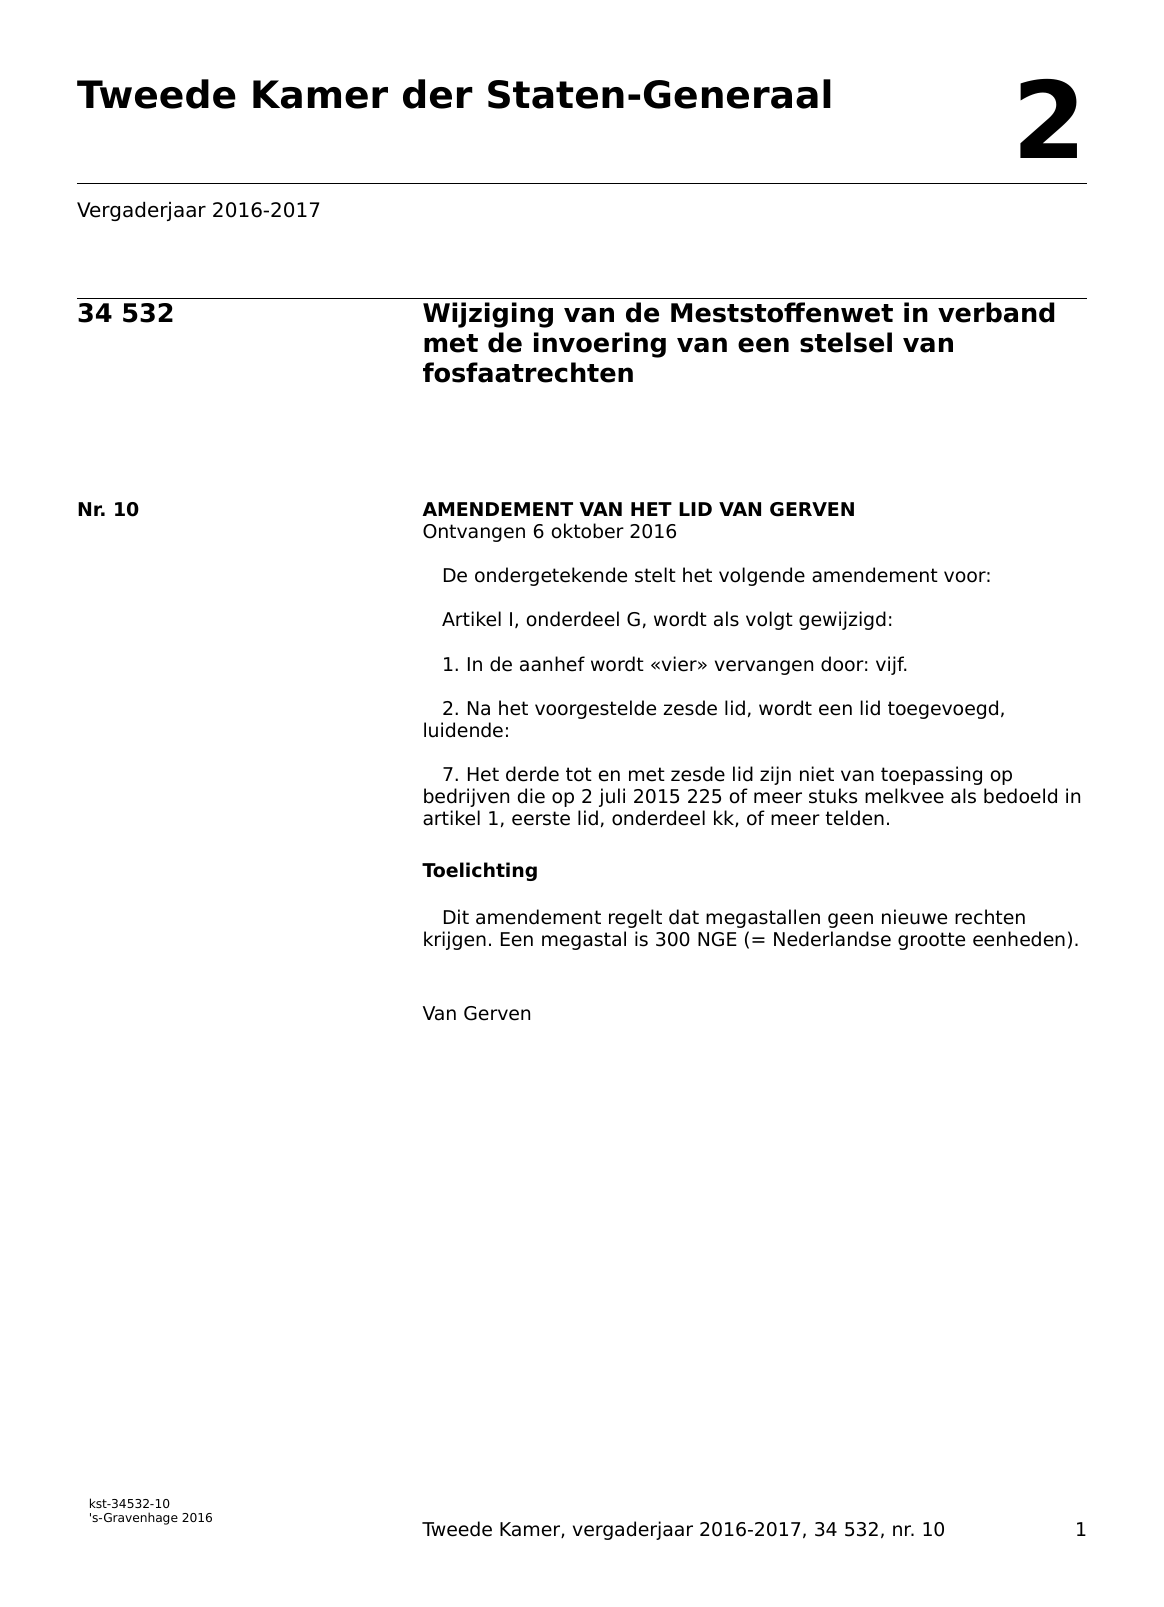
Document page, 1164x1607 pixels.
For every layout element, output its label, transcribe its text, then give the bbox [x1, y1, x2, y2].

text Artikel I, onderdeel G, wordt als volgt gewijzigd: [422, 609, 1087, 631]
text Van Gerven [422, 981, 1087, 1025]
subtitle Toelichting [422, 860, 1087, 882]
subtitle Nr. 10 AMENDEMENT VAN HET LID VAN GERVEN [77, 499, 1087, 521]
text 1. In de aanhef wordt «vier» vervangen door: vijf. [422, 653, 1087, 676]
table_header Tweede Kamer der Staten-Generaal [77, 59, 886, 183]
text Ontvangen 6 oktober 2016 [422, 521, 1087, 543]
text 's-Gravenhage 2016 [88, 1511, 323, 1525]
table_cell Vergaderjaar 2016-2017 [77, 184, 1087, 298]
text 7. Het derde tot en met zesde lid zijn niet van toepassing op bedrijven die op 2 juli 2015 225 of meer stuks melkvee als bedoeld in artikel 1, eerste lid, onderdeel kk, of meer telden. [422, 764, 1087, 830]
subtitle 34 532 Wijziging van de Meststoffenwet in verband met de invoering van een stelsel van fosfaatrechten [77, 299, 1087, 388]
table_header 2 [886, 59, 1087, 183]
text 2. Na het voorgestelde zesde lid, wordt een lid toegevoegd, luidende: [422, 698, 1087, 742]
text Dit amendement regelt dat megastallen geen nieuwe rechten krijgen. Een megastal is 300 NGE (= Nederlandse grootte eenheden). [422, 907, 1087, 951]
text De ondergetekende stelt het volgende amendement voor: [422, 565, 1087, 587]
text kst-34532-10 [88, 1497, 323, 1511]
